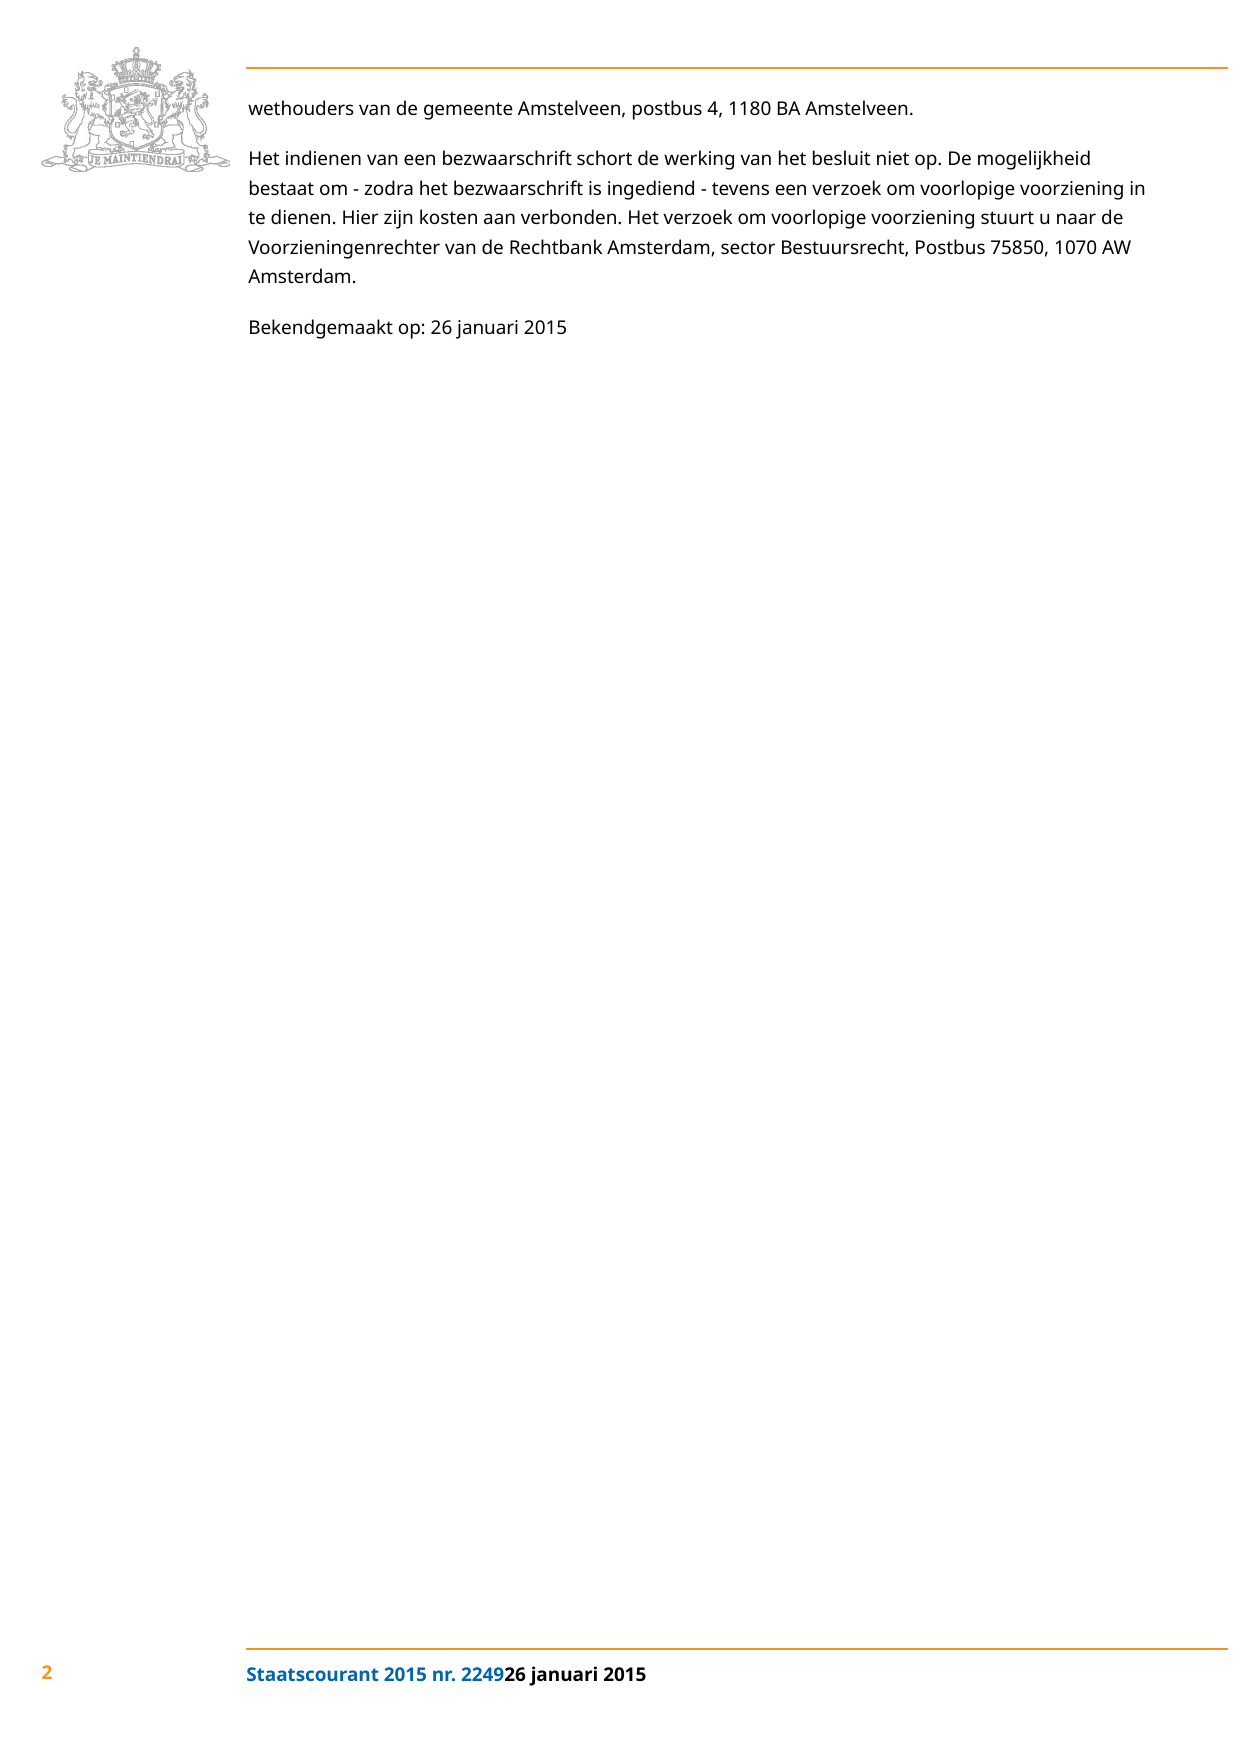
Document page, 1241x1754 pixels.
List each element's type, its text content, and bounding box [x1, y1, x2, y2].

text Bekendgemaakt op: 26 januari 2015 [248, 314, 1152, 340]
text Het indienen van een bezwaarschrift schort de werking van het besluit niet op. De mogelijkheid bestaat om - zodra het bezwaarschrift is ingediend - tevens een verzoek om voorlopige voorziening in te dienen. Hier zijn kosten aan verbonden. Het verzoek om voorlopige voorziening stuurt u naar de Voorzieningenrechter van de Rechtbank Amsterdam, sector Bestuursrecht, Postbus 75850, 1070 AW Amsterdam. [248, 145, 1152, 289]
picture [41, 47, 231, 172]
text wethouders van de gemeente Amstelveen, postbus 4, 1180 BA Amstelveen. [248, 95, 1152, 121]
